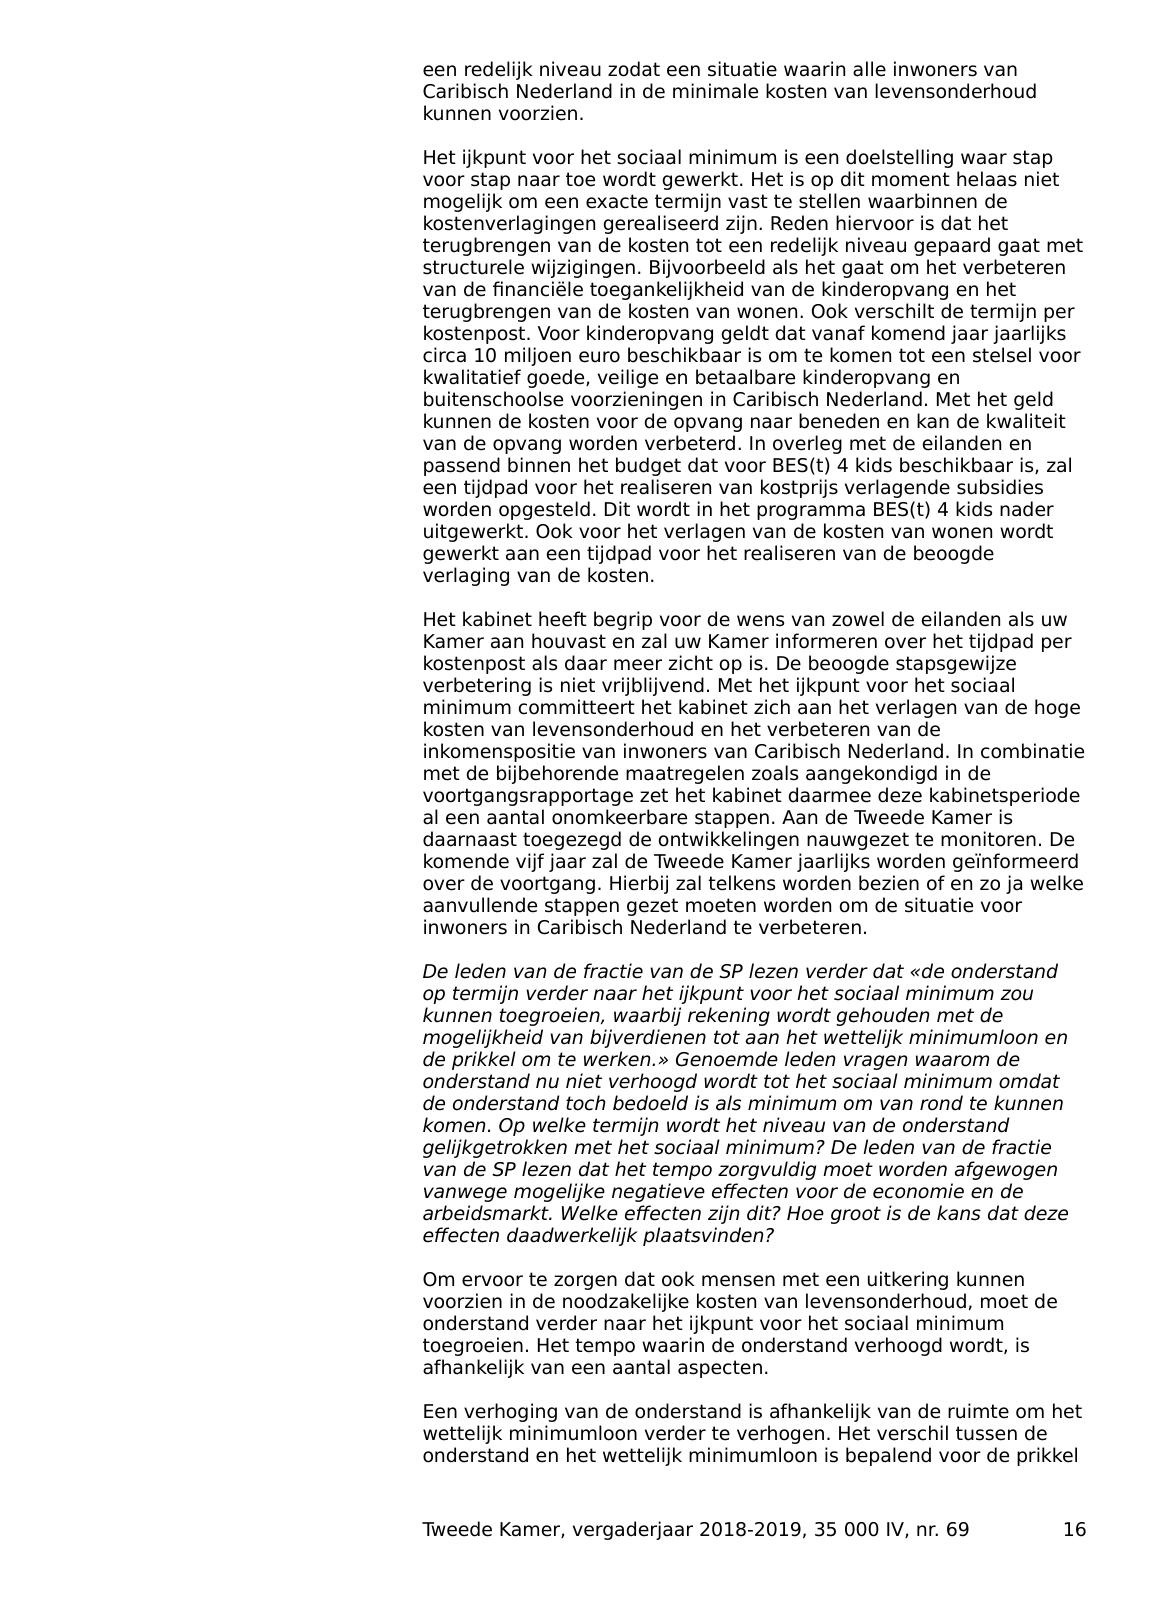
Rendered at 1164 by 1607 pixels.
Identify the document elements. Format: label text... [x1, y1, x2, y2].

text Een verhoging van de onderstand is afhankelijk van de ruimte om het wettelijk minimumloon verder te verhogen. Het verschil tussen de onderstand en het wettelijk minimumloon is bepalend voor de prikkel [422, 1401, 1087, 1467]
text Om ervoor te zorgen dat ook mensen met een uitkering kunnen voorzien in de noodzakelijke kosten van levensonderhoud, moet de onderstand verder naar het ijkpunt voor het sociaal minimum toegroeien. Het tempo waarin de onderstand verhoogd wordt, is afhankelijk van een aantal aspecten. [422, 1269, 1087, 1379]
text De leden van de fractie van de SP lezen verder dat «de onderstand op termijn verder naar het ijkpunt voor het sociaal minimum zou kunnen toegroeien, waarbij rekening wordt gehouden met de mogelijkheid van bijverdienen tot aan het wettelijk minimumloon en de prikkel om te werken.» Genoemde leden vragen waarom de onderstand nu niet verhoogd wordt tot het sociaal minimum omdat de onderstand toch bedoeld is als minimum om van rond te kunnen komen. Op welke termijn wordt het niveau van de onderstand gelijkgetrokken met het sociaal minimum? De leden van de fractie van de SP lezen dat het tempo zorgvuldig moet worden afgewogen vanwege mogelijke negatieve effecten voor de economie en de arbeidsmarkt. Welke effecten zijn dit? Hoe groot is de kans dat deze effecten daadwerkelijk plaatsvinden? [422, 961, 1087, 1247]
text Het kabinet heeft begrip voor de wens van zowel de eilanden als uw Kamer aan houvast en zal uw Kamer informeren over het tijdpad per kostenpost als daar meer zicht op is. De beoogde stapsgewijze verbetering is niet vrijblijvend. Met het ijkpunt voor het sociaal minimum committeert het kabinet zich aan het verlagen van de hoge kosten van levensonderhoud en het verbeteren van de inkomenspositie van inwoners van Caribisch Nederland. In combinatie met de bijbehorende maatregelen zoals aangekondigd in de voortgangsrapportage zet het kabinet daarmee deze kabinetsperiode al een aantal onomkeerbare stappen. Aan de Tweede Kamer is daarnaast toegezegd de ontwikkelingen nauwgezet te monitoren. De komende vijf jaar zal de Tweede Kamer jaarlijks worden geïnformeerd over de voortgang. Hierbij zal telkens worden bezien of en zo ja welke aanvullende stappen gezet moeten worden om de situatie voor inwoners in Caribisch Nederland te verbeteren. [422, 609, 1087, 939]
text een redelijk niveau zodat een situatie waarin alle inwoners van Caribisch Nederland in de minimale kosten van levensonderhoud kunnen voorzien. [422, 59, 1087, 125]
text Het ijkpunt voor het sociaal minimum is een doelstelling waar stap voor stap naar toe wordt gewerkt. Het is op dit moment helaas niet mogelijk om een exacte termijn vast te stellen waarbinnen de kostenverlagingen gerealiseerd zijn. Reden hiervoor is dat het terugbrengen van de kosten tot een redelijk niveau gepaard gaat met structurele wijzigingen. Bijvoorbeeld als het gaat om het verbeteren van de financiële toegankelijkheid van de kinderopvang en het terugbrengen van de kosten van wonen. Ook verschilt de termijn per kostenpost. Voor kinderopvang geldt dat vanaf komend jaar jaarlijks circa 10 miljoen euro beschikbaar is om te komen tot een stelsel voor kwalitatief goede, veilige en betaalbare kinderopvang en buitenschoolse voorzieningen in Caribisch Nederland. Met het geld kunnen de kosten voor de opvang naar beneden en kan de kwaliteit van de opvang worden verbeterd. In overleg met de eilanden en passend binnen het budget dat voor BES(t) 4 kids beschikbaar is, zal een tijdpad voor het realiseren van kostprijs verlagende subsidies worden opgesteld. Dit wordt in het programma BES(t) 4 kids nader uitgewerkt. Ook voor het verlagen van de kosten van wonen wordt gewerkt aan een tijdpad voor het realiseren van de beoogde verlaging van de kosten. [422, 147, 1087, 587]
